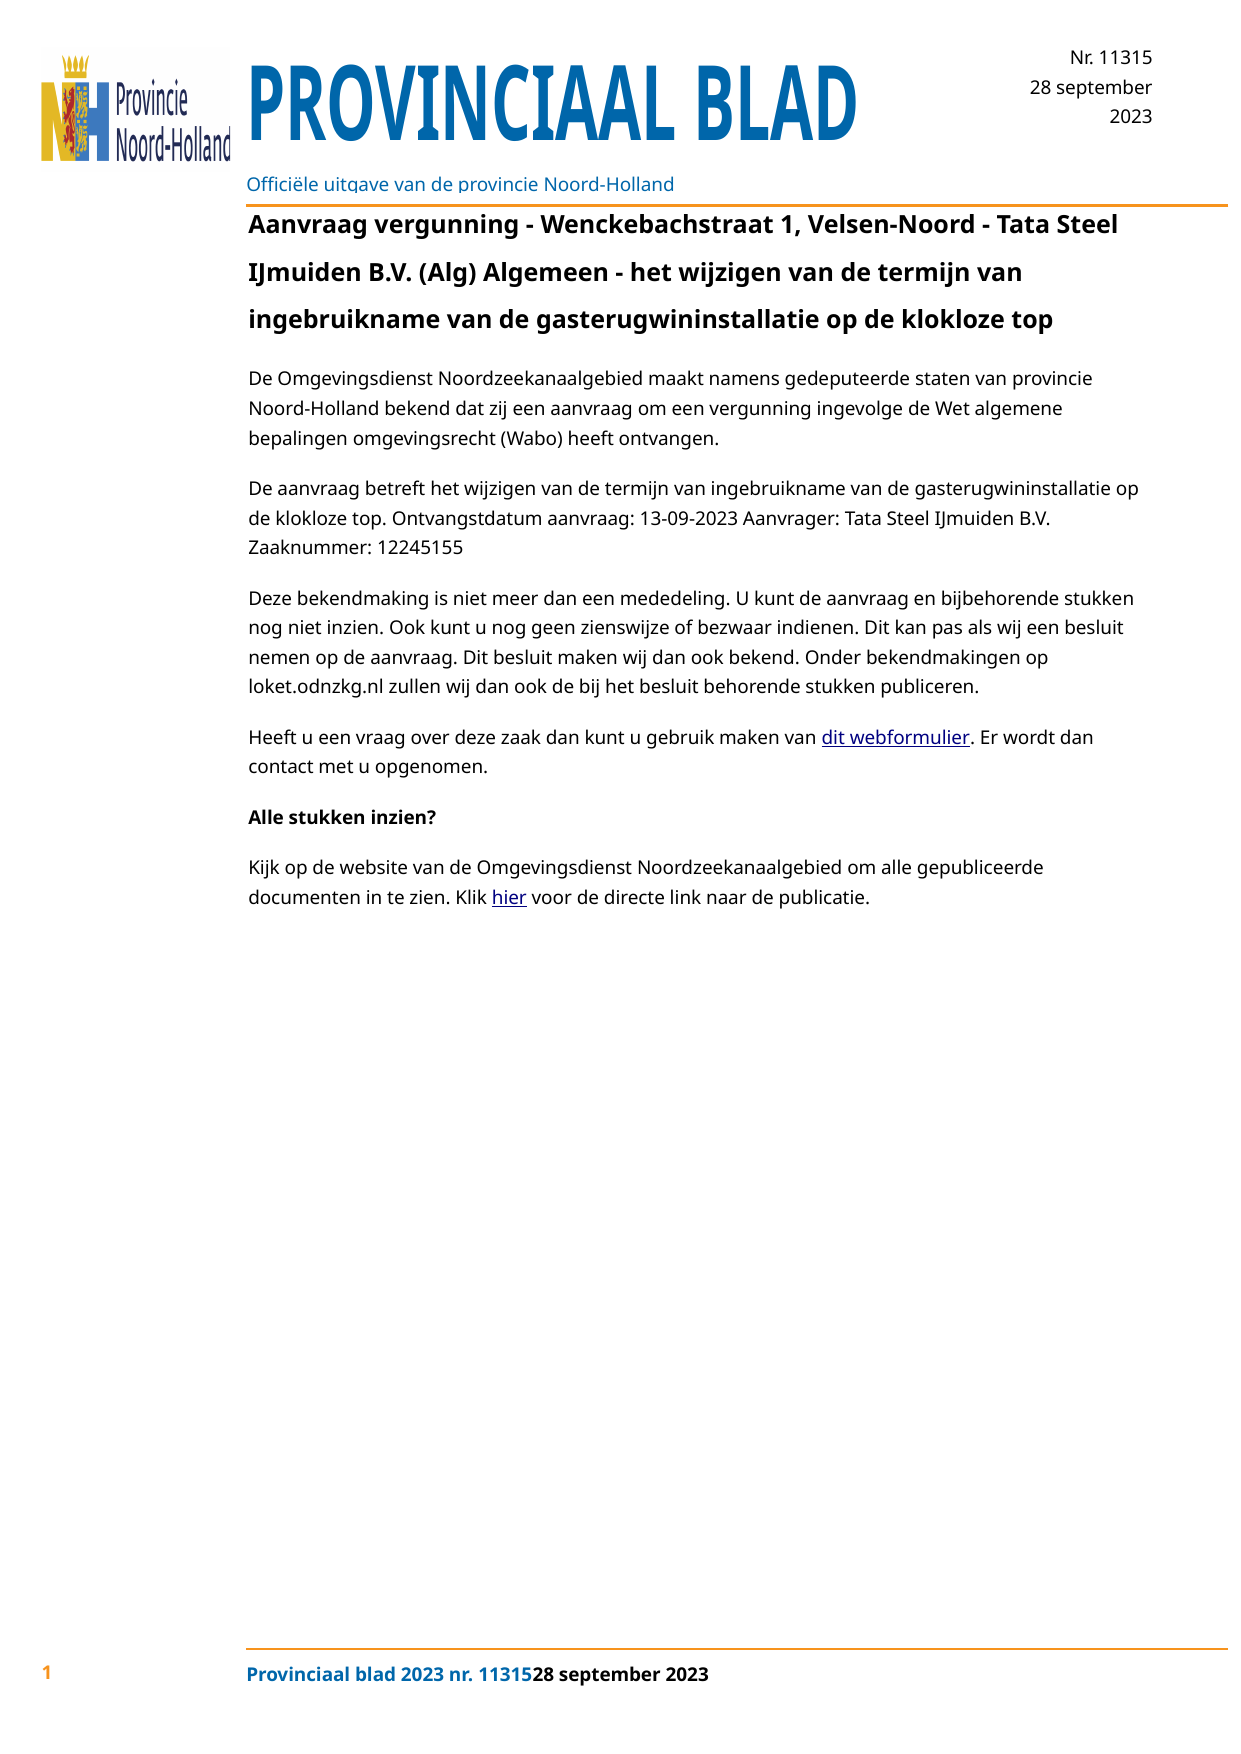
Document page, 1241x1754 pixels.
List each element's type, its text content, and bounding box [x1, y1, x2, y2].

picture [41, 47, 231, 172]
text De Omgevingsdienst Noordzeekanaalgebied maakt namens gedeputeerde staten van provincie Noord-Holland bekend dat zij een aanvraag om een vergunning ingevolge de Wet algemene bepalingen omgevingsrecht (Wabo) heeft ontvangen. [248, 366, 1152, 450]
text De aanvraag betreft het wijzigen van de termijn van ingebruikname van de gasterugwininstallatie op de klokloze top. Ontvangstdatum aanvraag: 13-09-2023 Aanvrager: Tata Steel IJmuiden B.V. Zaaknummer: 12245155 [248, 475, 1152, 560]
text Heeft u een vraag over deze zaak dan kunt u gebruik maken van dit webformulier. Er wordt dan contact met u opgenomen. [248, 724, 1152, 779]
text Aanvraag vergunning - Wenckebachstraat 1, Velsen-Noord - Tata Steel IJmuiden B.V. (Alg) Algemeen - het wijzigen van de termijn van ingebruikname van de gasterugwininstallatie op de klokloze top [248, 207, 1152, 336]
text Kijk op de website van de Omgevingsdienst Noordzeekanaalgebied om alle gepubliceerde documenten in te zien. Klik hier voor de directe link naar de publicatie. [248, 854, 1152, 909]
text Deze bekendmaking is niet meer dan een mededeling. U kunt de aanvraag en bijbehorende stukken nog niet inzien. Ook kunt u nog geen zienswijze of bezwaar indienen. Dit kan pas als wij een besluit nemen op de aanvraag. Dit besluit maken wij dan ook bekend. Onder bekendmakingen op loket.odnzkg.nl zullen wij dan ook de bij het besluit behorende stukken publiceren. [248, 585, 1152, 699]
text Alle stukken inzien? [248, 804, 1152, 829]
